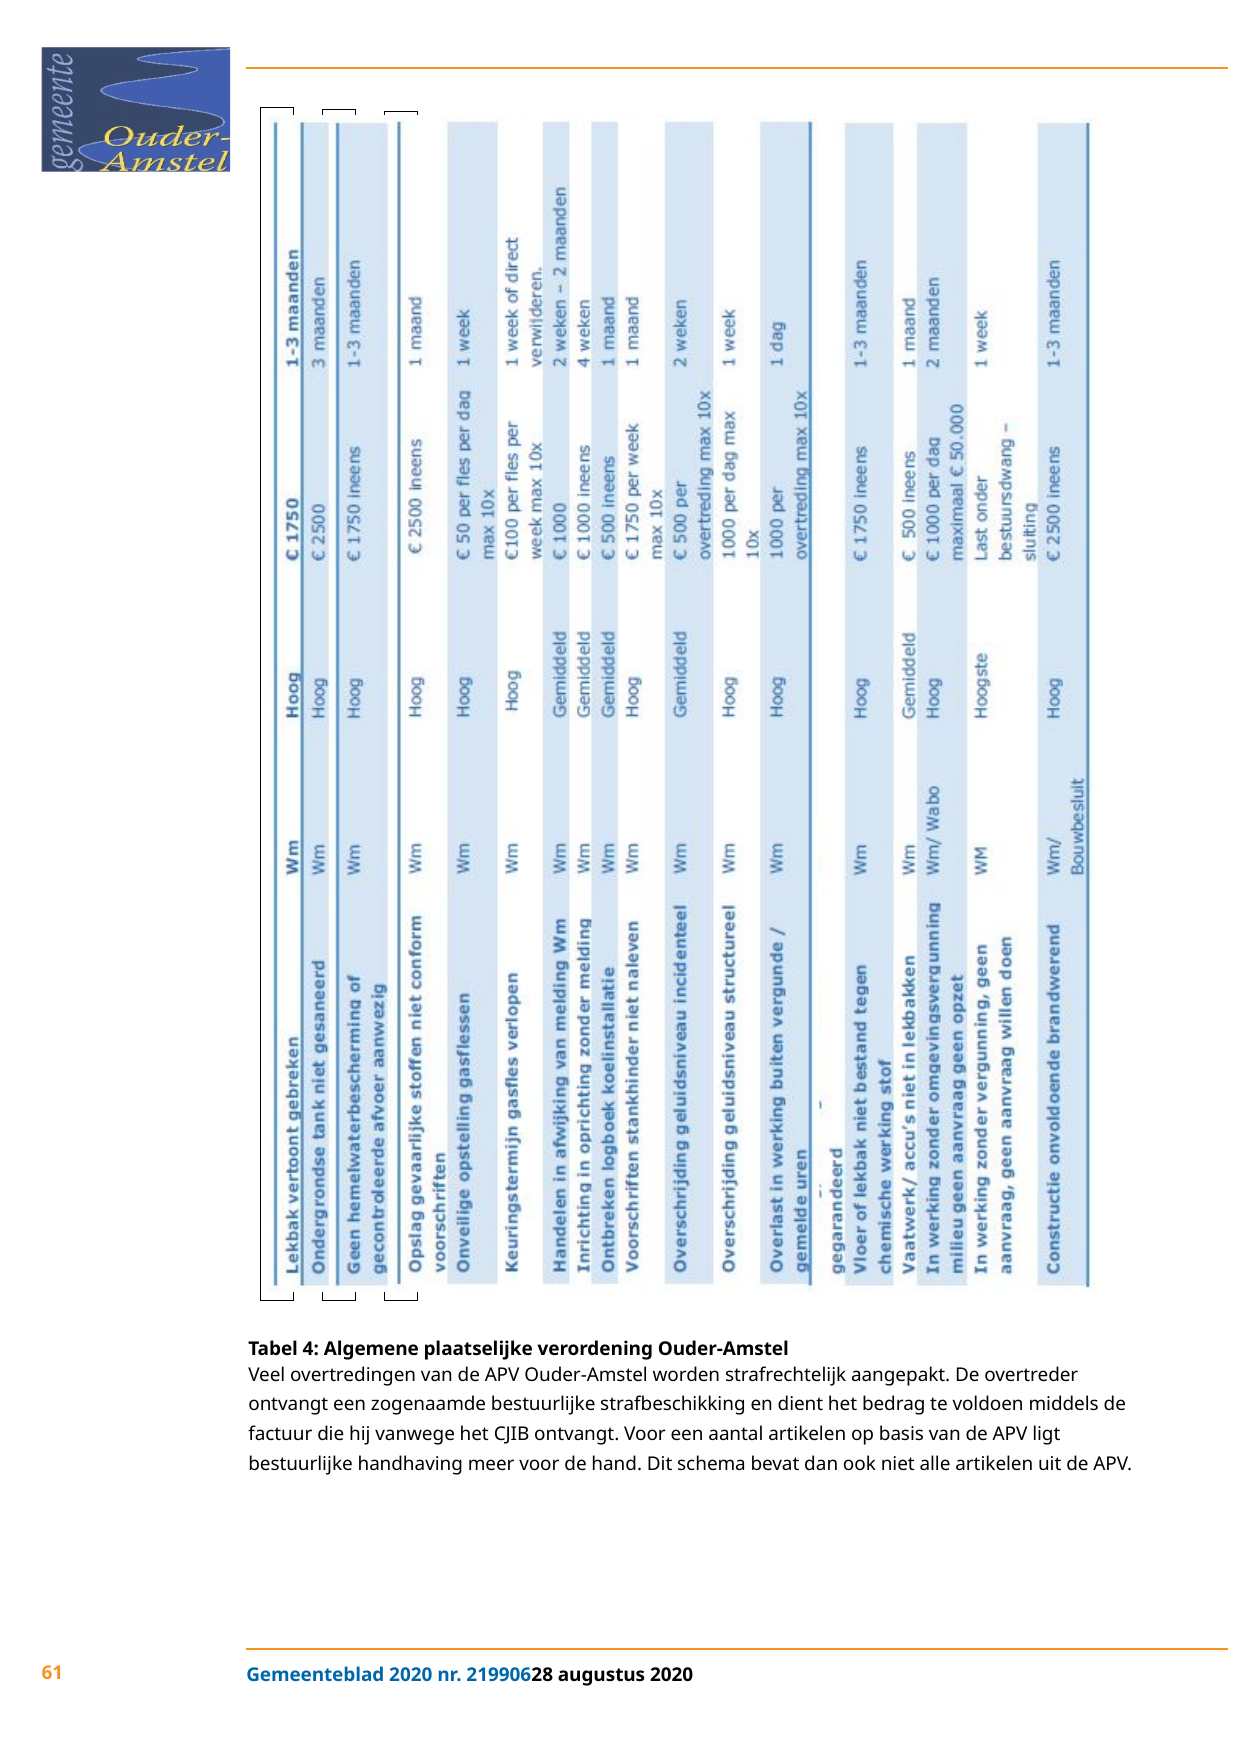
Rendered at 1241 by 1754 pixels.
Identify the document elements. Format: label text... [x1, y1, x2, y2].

picture [268, 115, 1098, 1292]
text Tabel 4: Algemene plaatselijke verordening Ouder-Amstel [248, 1335, 1152, 1361]
picture [41, 47, 231, 172]
text Veel overtredingen van de APV Ouder-Amstel worden strafrechtelijk aangepakt. De overtreder ontvangt een zogenaamde bestuurlijke strafbeschikking en dient het bedrag te voldoen middels de factuur die hij vanwege het CJIB ontvangt. Voor een aantal artikelen op basis van de APV ligt bestuurlijke handhaving meer voor de hand. Dit schema bevat dan ook niet alle artikelen uit de APV. [248, 1361, 1152, 1476]
